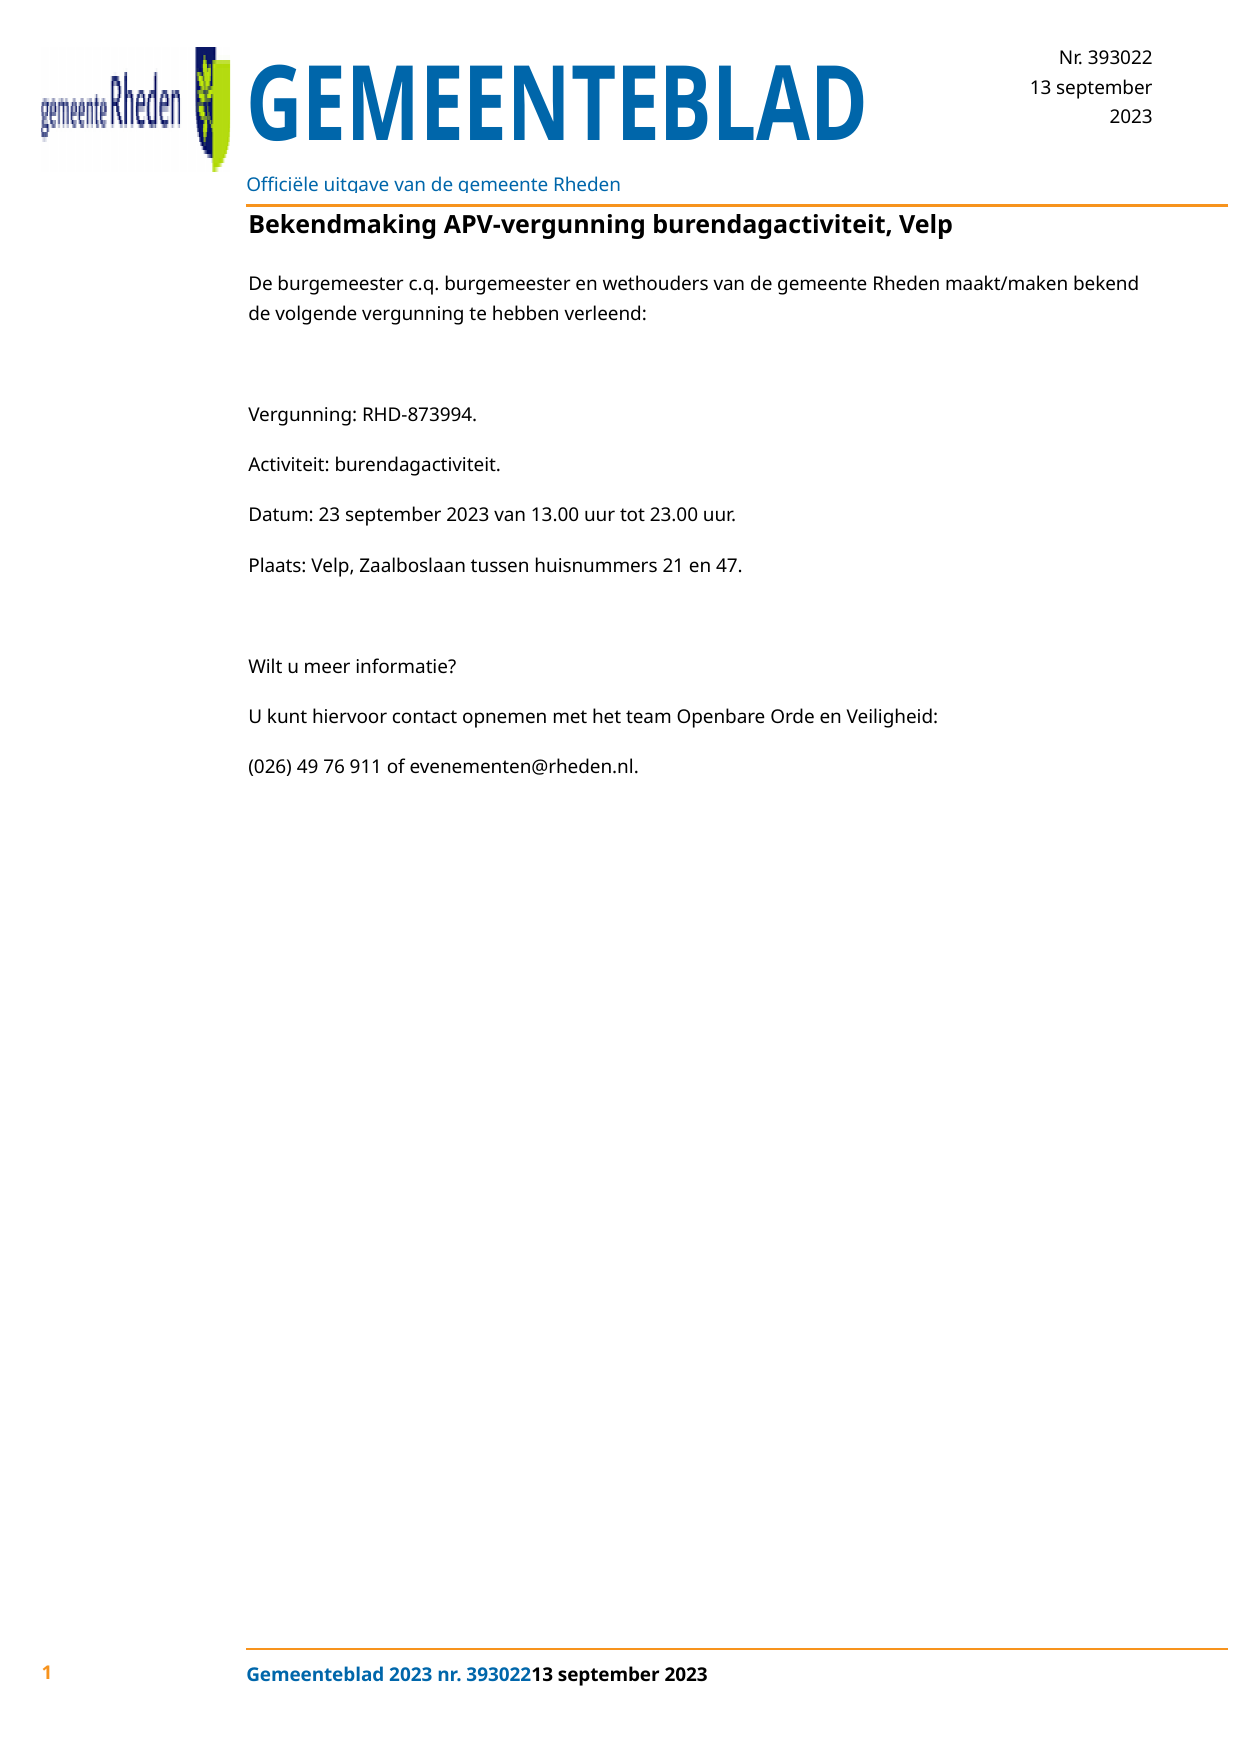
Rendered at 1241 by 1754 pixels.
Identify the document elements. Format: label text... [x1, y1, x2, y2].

text Activiteit: burendagactiviteit. [248, 451, 1152, 477]
text Datum: 23 september 2023 van 13.00 uur tot 23.00 uur. [248, 502, 1152, 527]
text De burgemeester c.q. burgemeester en wethouders van de gemeente Rheden maakt/maken bekend de volgende vergunning te hebben verleend: [248, 270, 1152, 326]
text (026) 49 76 911 of evenementen@rheden.nl. [248, 754, 1152, 779]
text U kunt hiervoor contact opnemen met het team Openbare Orde en Veiligheid: [248, 703, 1152, 729]
text Bekendmaking APV-vergunning burendagactiviteit, Velp [248, 207, 1152, 241]
text Vergunning: RHD-873994. [248, 401, 1152, 426]
text Plaats: Velp, Zaalboslaan tussen huisnummers 21 en 47. [248, 552, 1152, 578]
text Wilt u meer informatie? [248, 653, 1152, 678]
picture [41, 47, 231, 172]
